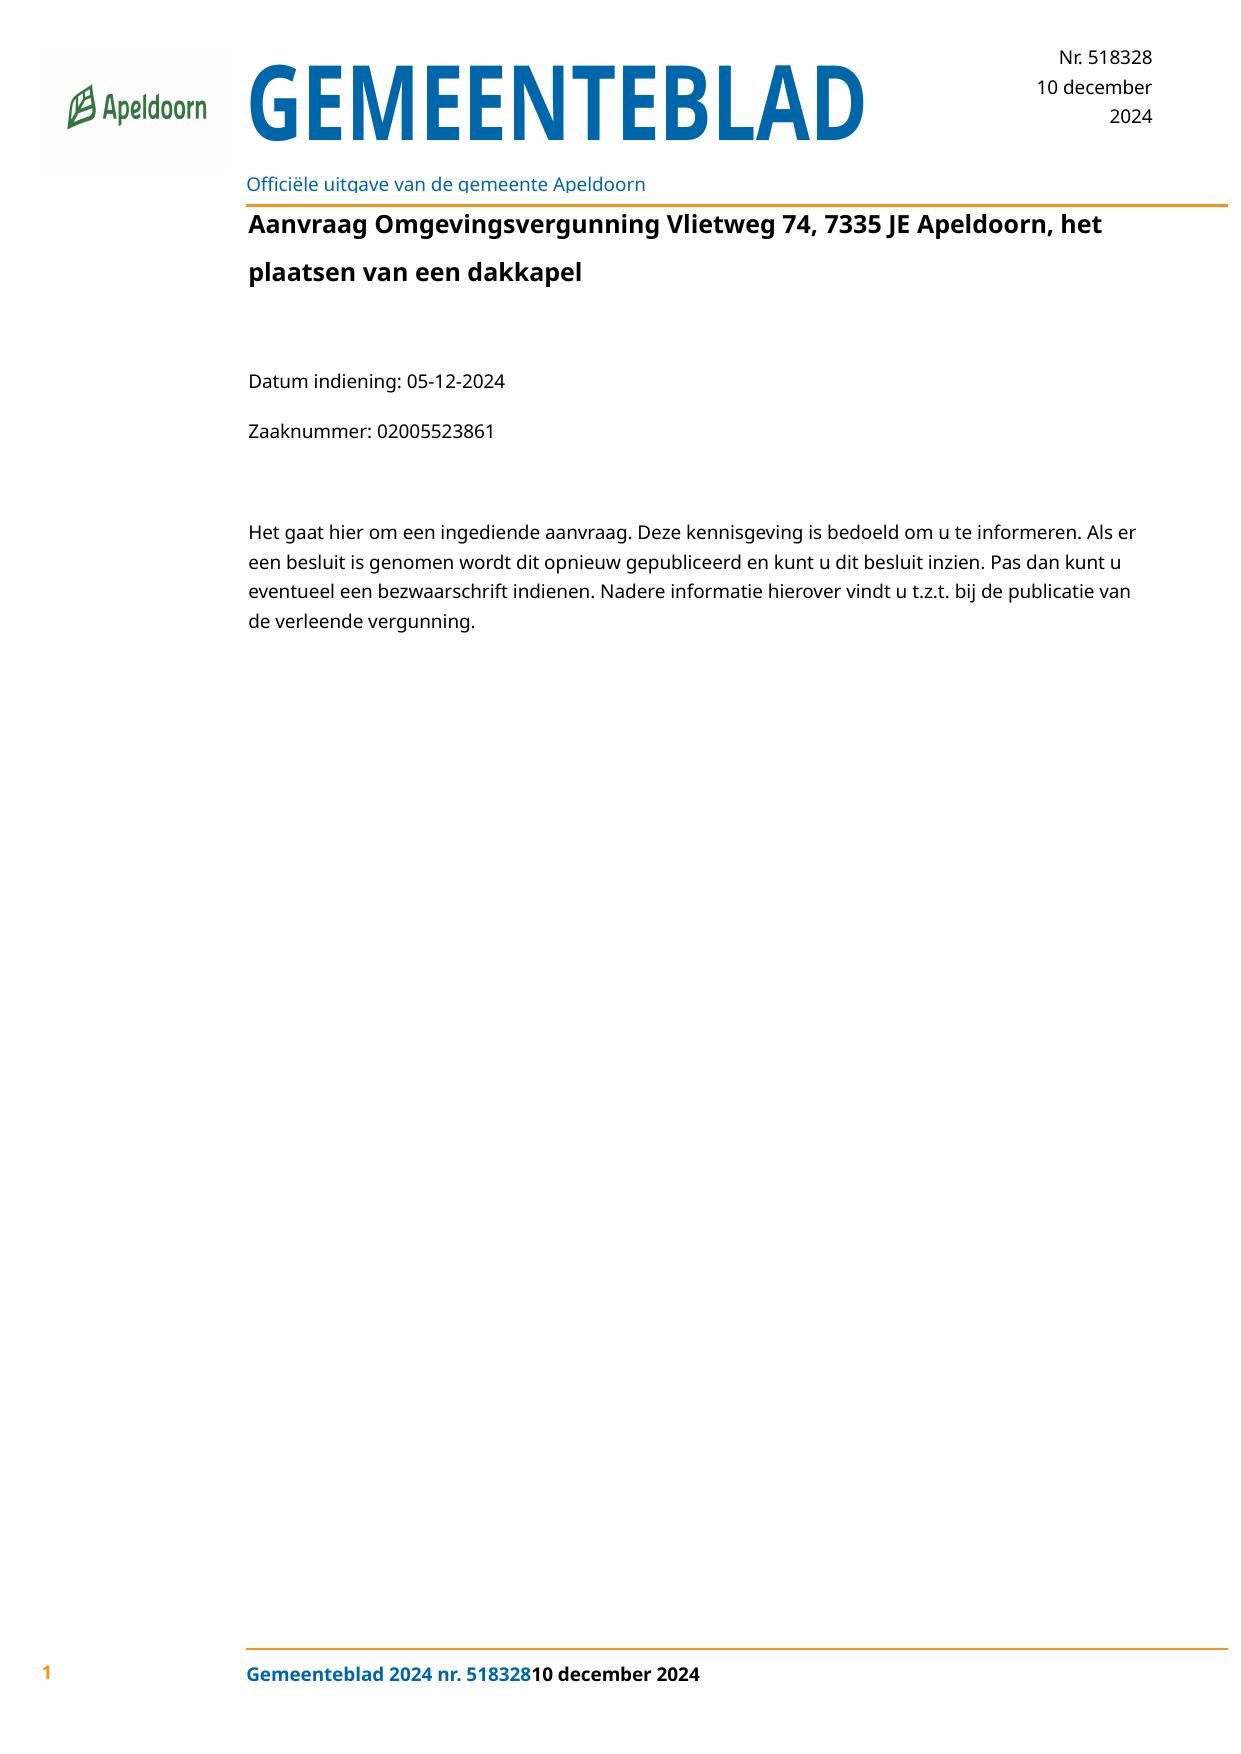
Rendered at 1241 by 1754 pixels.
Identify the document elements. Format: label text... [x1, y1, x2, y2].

text Het gaat hier om een ingediende aanvraag. Deze kennisgeving is bedoeld om u te informeren. Als er een besluit is genomen wordt dit opnieuw gepubliceerd en kunt u dit besluit inzien. Pas dan kunt u eventueel een bezwaarschrift indienen. Nadere informatie hierover vindt u t.z.t. bij de publicatie van de verleende vergunning. [248, 519, 1152, 634]
text Datum indiening: 05-12-2024 [248, 368, 1152, 394]
picture [41, 47, 231, 172]
text Zaaknummer: 02005523861 [248, 419, 1152, 444]
text Aanvraag Omgevingsvergunning Vlietweg 74, 7335 JE Apeldoorn, het plaatsen van een dakkapel [248, 207, 1152, 288]
